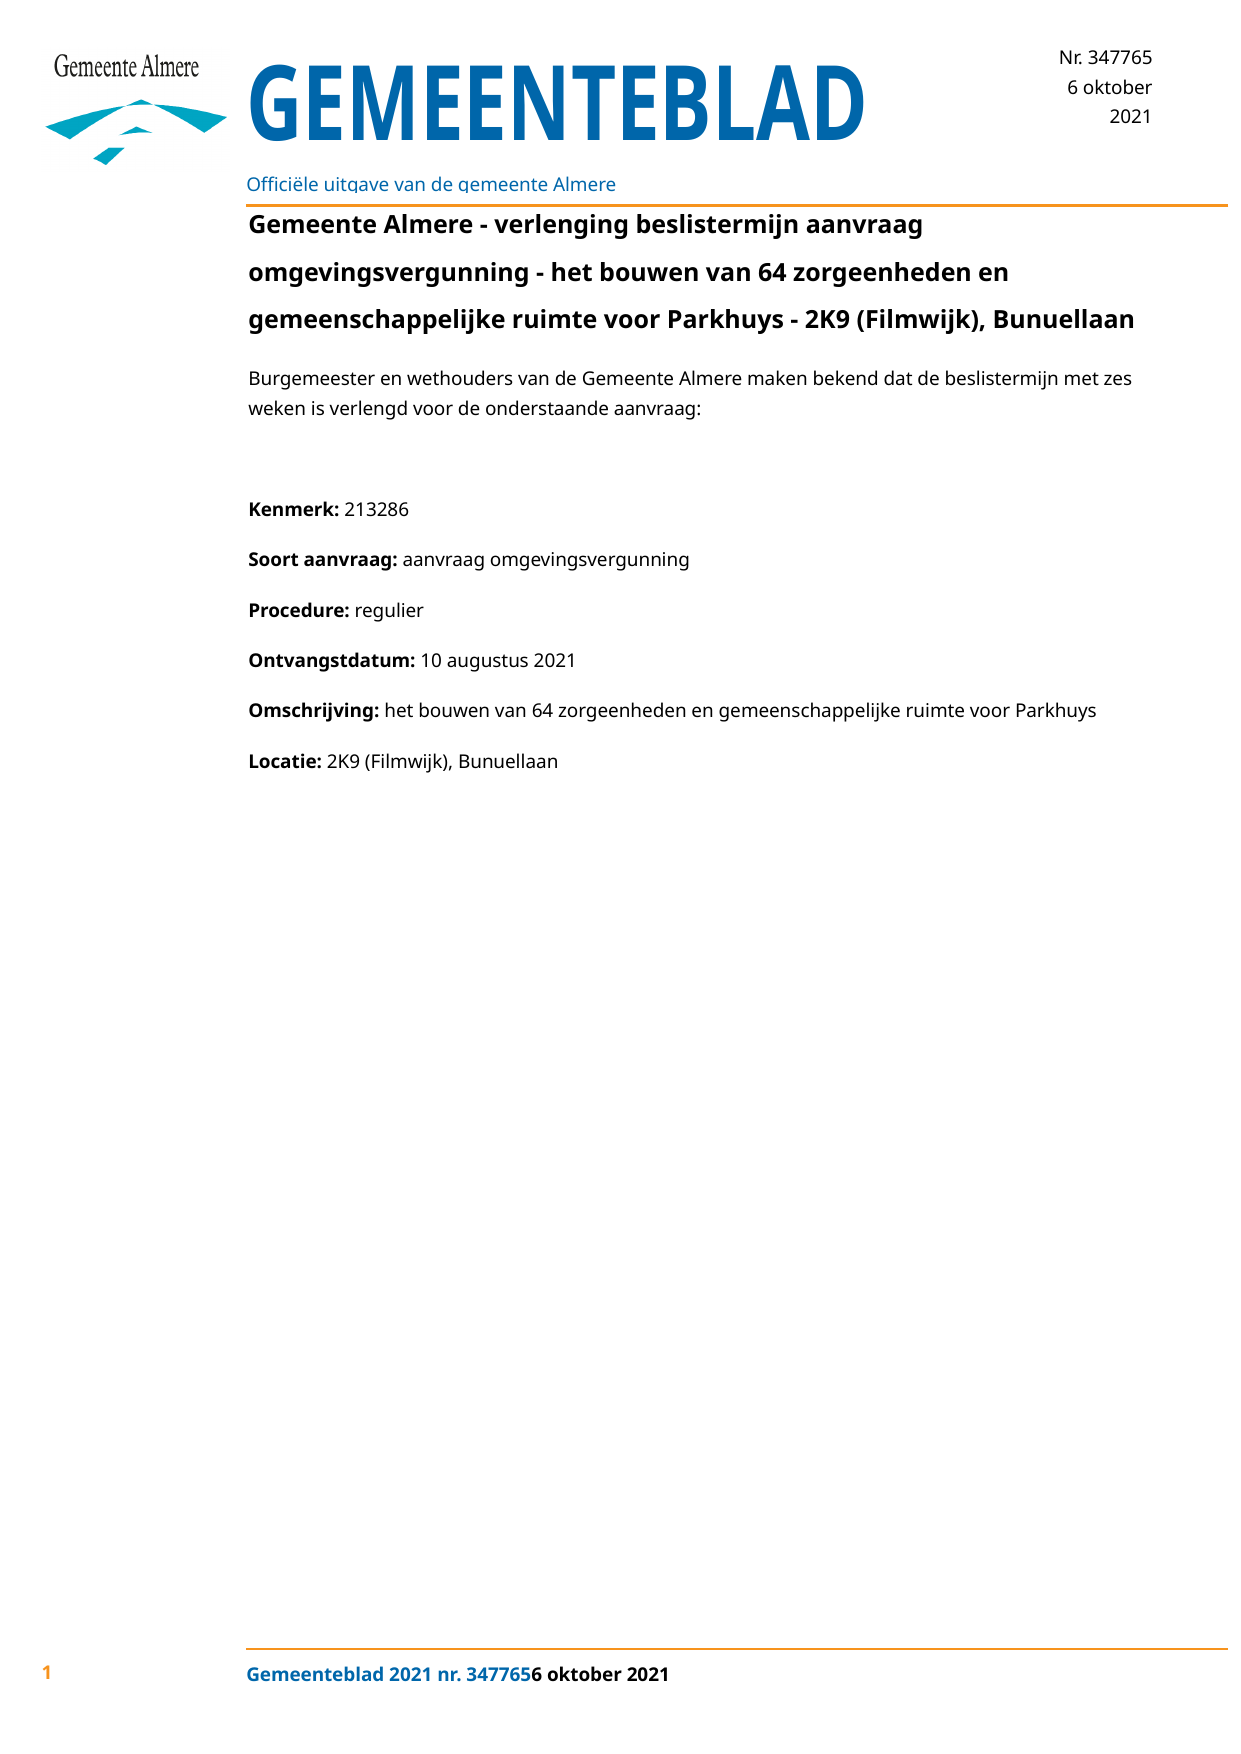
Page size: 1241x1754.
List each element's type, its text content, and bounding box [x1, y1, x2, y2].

text Burgemeester en wethouders van de Gemeente Almere maken bekend dat de beslistermijn met zes weken is verlengd voor de onderstaande aanvraag: [248, 366, 1152, 421]
text Gemeente Almere - verlenging beslistermijn aanvraag omgevingsvergunning - het bouwen van 64 zorgeenheden en gemeenschappelijke ruimte voor Parkhuys - 2K9 (Filmwijk), Bunuellaan [248, 207, 1152, 336]
text Kenmerk: 213286 [248, 496, 1152, 522]
text Omschrijving: het bouwen van 64 zorgeenheden en gemeenschappelijke ruimte voor Parkhuys [248, 698, 1152, 723]
text Procedure: regulier [248, 597, 1152, 622]
text Ontvangstdatum: 10 augustus 2021 [248, 647, 1152, 673]
text Soort aanvraag: aanvraag omgevingsvergunning [248, 546, 1152, 572]
text Locatie: 2K9 (Filmwijk), Bunuellaan [248, 748, 1152, 774]
picture [41, 47, 231, 172]
